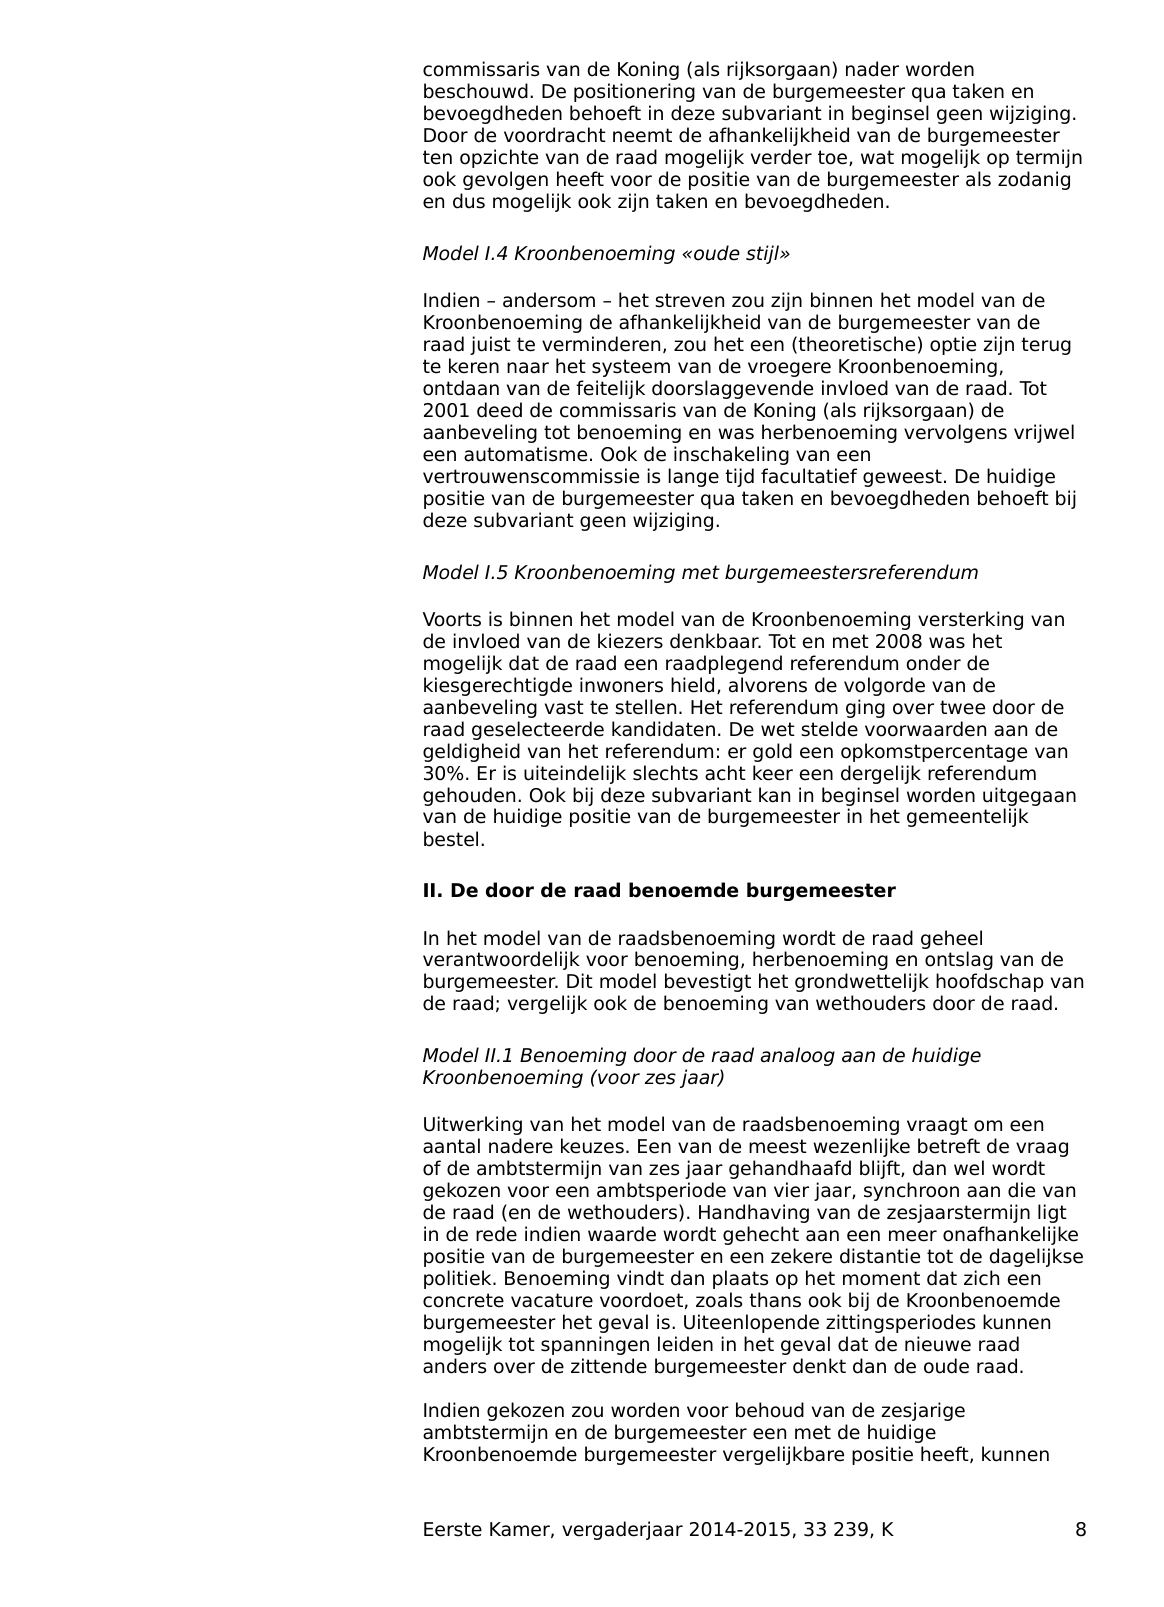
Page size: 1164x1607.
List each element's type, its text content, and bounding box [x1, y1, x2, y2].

subtitle Model I.4 Kroonbenoeming «oude stijl» [422, 243, 1087, 265]
subtitle Model I.5 Kroonbenoeming met burgemeestersreferendum [422, 562, 1087, 584]
text Voorts is binnen het model van de Kroonbenoeming versterking van de invloed van de kiezers denkbaar. Tot en met 2008 was het mogelijk dat de raad een raadplegend referendum onder de kiesgerechtigde inwoners hield, alvorens de volgorde van de aanbeveling vast te stellen. Het referendum ging over twee door de raad geselecteerde kandidaten. De wet stelde voorwaarden aan de geldigheid van het referendum: er gold een opkomstpercentage van 30%. Er is uiteindelijk slechts acht keer een dergelijk referendum gehouden. Ook bij deze subvariant kan in beginsel worden uitgegaan van de huidige positie van de burgemeester in het gemeentelijk bestel. [422, 609, 1087, 850]
subtitle Model II.1 Benoeming door de raad analoog aan de huidige Kroonbenoeming (voor zes jaar) [422, 1045, 1087, 1089]
text Indien – andersom – het streven zou zijn binnen het model van de Kroonbenoeming de afhankelijkheid van de burgemeester van de raad juist te verminderen, zou het een (theoretische) optie zijn terug te keren naar het systeem van de vroegere Kroonbenoeming, ontdaan van de feitelijk doorslaggevende invloed van de raad. Tot 2001 deed de commissaris van de Koning (als rijksorgaan) de aanbeveling tot benoeming en was herbenoeming vervolgens vrijwel een automatisme. Ook de inschakeling van een vertrouwenscommissie is lange tijd facultatief geweest. De huidige positie van de burgemeester qua taken en bevoegdheden behoeft bij deze subvariant geen wijziging. [422, 290, 1087, 532]
text In het model van de raadsbenoeming wordt de raad geheel verantwoordelijk voor benoeming, herbenoeming en ontslag van de burgemeester. Dit model bevestigt het grondwettelijk hoofdschap van de raad; vergelijk ook de benoeming van wethouders door de raad. [422, 927, 1087, 1015]
text Indien gekozen zou worden voor behoud van de zesjarige ambtstermijn en de burgemeester een met de huidige Kroonbenoemde burgemeester vergelijkbare positie heeft, kunnen [422, 1400, 1087, 1466]
text commissaris van de Koning (als rijksorgaan) nader worden beschouwd. De positionering van de burgemeester qua taken en bevoegdheden behoeft in deze subvariant in beginsel geen wijziging. Door de voordracht neemt de afhankelijkheid van de burgemeester ten opzichte van de raad mogelijk verder toe, wat mogelijk op termijn ook gevolgen heeft voor de positie van de burgemeester als zodanig en dus mogelijk ook zijn taken en bevoegdheden. [422, 59, 1087, 213]
text Uitwerking van het model van de raadsbenoeming vraagt om een aantal nadere keuzes. Een van de meest wezenlijke betreft de vraag of de ambtstermijn van zes jaar gehandhaafd blijft, dan wel wordt gekozen voor een ambtsperiode van vier jaar, synchroon aan die van de raad (en de wethouders). Handhaving van de zesjaarstermijn ligt in de rede indien waarde wordt gehecht aan een meer onafhankelijke positie van de burgemeester en een zekere distantie tot de dagelijkse politiek. Benoeming vindt dan plaats op het moment dat zich een concrete vacature voordoet, zoals thans ook bij de Kroonbenoemde burgemeester het geval is. Uiteenlopende zittingsperiodes kunnen mogelijk tot spanningen leiden in het geval dat de nieuwe raad anders over de zittende burgemeester denkt dan de oude raad. [422, 1114, 1087, 1378]
subtitle II. De door de raad benoemde burgemeester [422, 880, 1087, 902]
